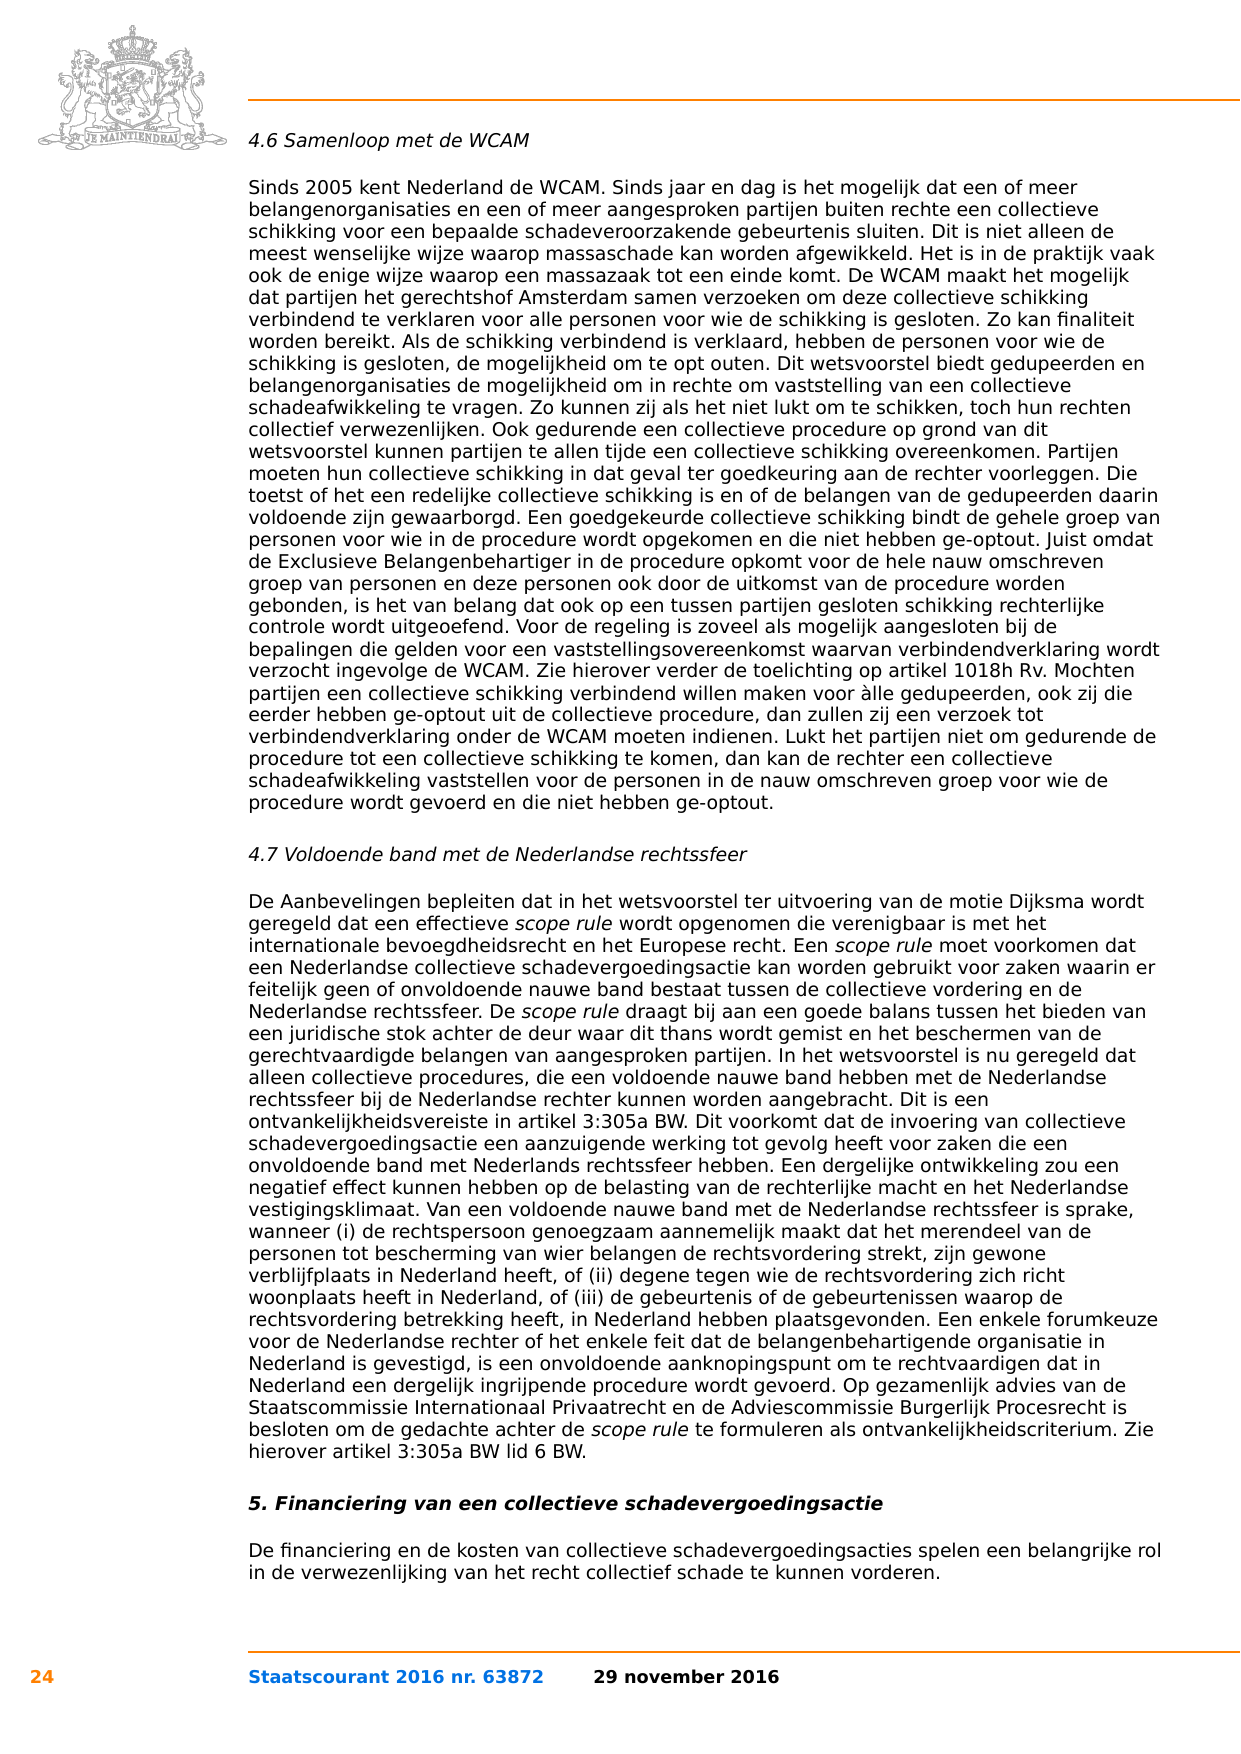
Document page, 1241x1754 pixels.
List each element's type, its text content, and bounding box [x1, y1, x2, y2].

picture [38, 25, 227, 150]
text De financiering en de kosten van collectieve schadevergoedingsacties spelen een belangrijke rol in de verwezenlijking van het recht collectief schade te kunnen vorderen. [248, 1540, 1163, 1584]
subtitle 5. Financiering van een collectieve schadevergoedingsactie [248, 1493, 1163, 1515]
text Sinds 2005 kent Nederland de WCAM. Sinds jaar en dag is het mogelijk dat een of meer belangenorganisaties en een of meer aangesproken partijen buiten rechte een collectieve schikking voor een bepaalde schadeveroorzakende gebeurtenis sluiten. Dit is niet alleen de meest wenselijke wijze waarop massaschade kan worden afgewikkeld. Het is in de praktijk vaak ook de enige wijze waarop een massazaak tot een einde komt. De WCAM maakt het mogelijk dat partijen het gerechtshof Amsterdam samen verzoeken om deze collectieve schikking verbindend te verklaren voor alle personen voor wie de schikking is gesloten. Zo kan finaliteit worden bereikt. Als de schikking verbindend is verklaard, hebben de personen voor wie de schikking is gesloten, de mogelijkheid om te opt outen. Dit wetsvoorstel biedt gedupeerden en belangenorganisaties de mogelijkheid om in rechte om vaststelling van een collectieve schadeafwikkeling te vragen. Zo kunnen zij als het niet lukt om te schikken, toch hun rechten collectief verwezenlijken. Ook gedurende een collectieve procedure op grond van dit wetsvoorstel kunnen partijen te allen tijde een collectieve schikking overeenkomen. Partijen moeten hun collectieve schikking in dat geval ter goedkeuring aan de rechter voorleggen. Die toetst of het een redelijke collectieve schikking is en of de belangen van de gedupeerden daarin voldoende zijn gewaarborgd. Een goedgekeurde collectieve schikking bindt de gehele groep van personen voor wie in de procedure wordt opgekomen en die niet hebben ge-optout. Juist omdat de Exclusieve Belangenbehartiger in de procedure opkomt voor de hele nauw omschreven groep van personen en deze personen ook door de uitkomst van de procedure worden gebonden, is het van belang dat ook op een tussen partijen gesloten schikking rechterlijke controle wordt uitgeoefend. Voor de regeling is zoveel als mogelijk aangesloten bij de bepalingen die gelden voor een vaststellingsovereenkomst waarvan verbindendverklaring wordt verzocht ingevolge de WCAM. Zie hierover verder de toelichting op artikel 1018h Rv. Mochten partijen een collectieve schikking verbindend willen maken voor àlle gedupeerden, ook zij die eerder hebben ge-optout uit de collectieve procedure, dan zullen zij een verzoek tot verbindendverklaring onder de WCAM moeten indienen. Lukt het partijen niet om gedurende de procedure tot een collectieve schikking te komen, dan kan de rechter een collectieve schadeafwikkeling vaststellen voor de personen in de nauw omschreven groep voor wie de procedure wordt gevoerd en die niet hebben ge-optout. [248, 177, 1163, 814]
subtitle 4.7 Voldoende band met de Nederlandse rechtssfeer [248, 844, 1163, 866]
subtitle 4.6 Samenloop met de WCAM [248, 130, 1163, 152]
text De Aanbevelingen bepleiten dat in het wetsvoorstel ter uitvoering van de motie Dijksma wordt geregeld dat een effectieve scope rule wordt opgenomen die verenigbaar is met het internationale bevoegdheidsrecht en het Europese recht. Een scope rule moet voorkomen dat een Nederlandse collectieve schadevergoedingsactie kan worden gebruikt voor zaken waarin er feitelijk geen of onvoldoende nauwe band bestaat tussen de collectieve vordering en de Nederlandse rechtssfeer. De scope rule draagt bij aan een goede balans tussen het bieden van een juridische stok achter de deur waar dit thans wordt gemist en het beschermen van de gerechtvaardigde belangen van aangesproken partijen. In het wetsvoorstel is nu geregeld dat alleen collectieve procedures, die een voldoende nauwe band hebben met de Nederlandse rechtssfeer bij de Nederlandse rechter kunnen worden aangebracht. Dit is een ontvankelijkheidsvereiste in artikel 3:305a BW. Dit voorkomt dat de invoering van collectieve schadevergoedingsactie een aanzuigende werking tot gevolg heeft voor zaken die een onvoldoende band met Nederlands rechtssfeer hebben. Een dergelijke ontwikkeling zou een negatief effect kunnen hebben op de belasting van de rechterlijke macht en het Nederlandse vestigingsklimaat. Van een voldoende nauwe band met de Nederlandse rechtssfeer is sprake, wanneer (i) de rechtspersoon genoegzaam aannemelijk maakt dat het merendeel van de personen tot bescherming van wier belangen de rechtsvordering strekt, zijn gewone verblijfplaats in Nederland heeft, of (ii) degene tegen wie de rechtsvordering zich richt woonplaats heeft in Nederland, of (iii) de gebeurtenis of de gebeurtenissen waarop de rechtsvordering betrekking heeft, in Nederland hebben plaatsgevonden. Een enkele forumkeuze voor de Nederlandse rechter of het enkele feit dat de belangenbehartigende organisatie in Nederland is gevestigd, is een onvoldoende aanknopingspunt om te rechtvaardigen dat in Nederland een dergelijk ingrijpende procedure wordt gevoerd. Op gezamenlijk advies van de Staatscommissie Internationaal Privaatrecht en de Adviescommissie Burgerlijk Procesrecht is besloten om de gedachte achter de scope rule te formuleren als ontvankelijkheidscriterium. Zie hierover artikel 3:305a BW lid 6 BW. [248, 891, 1163, 1463]
